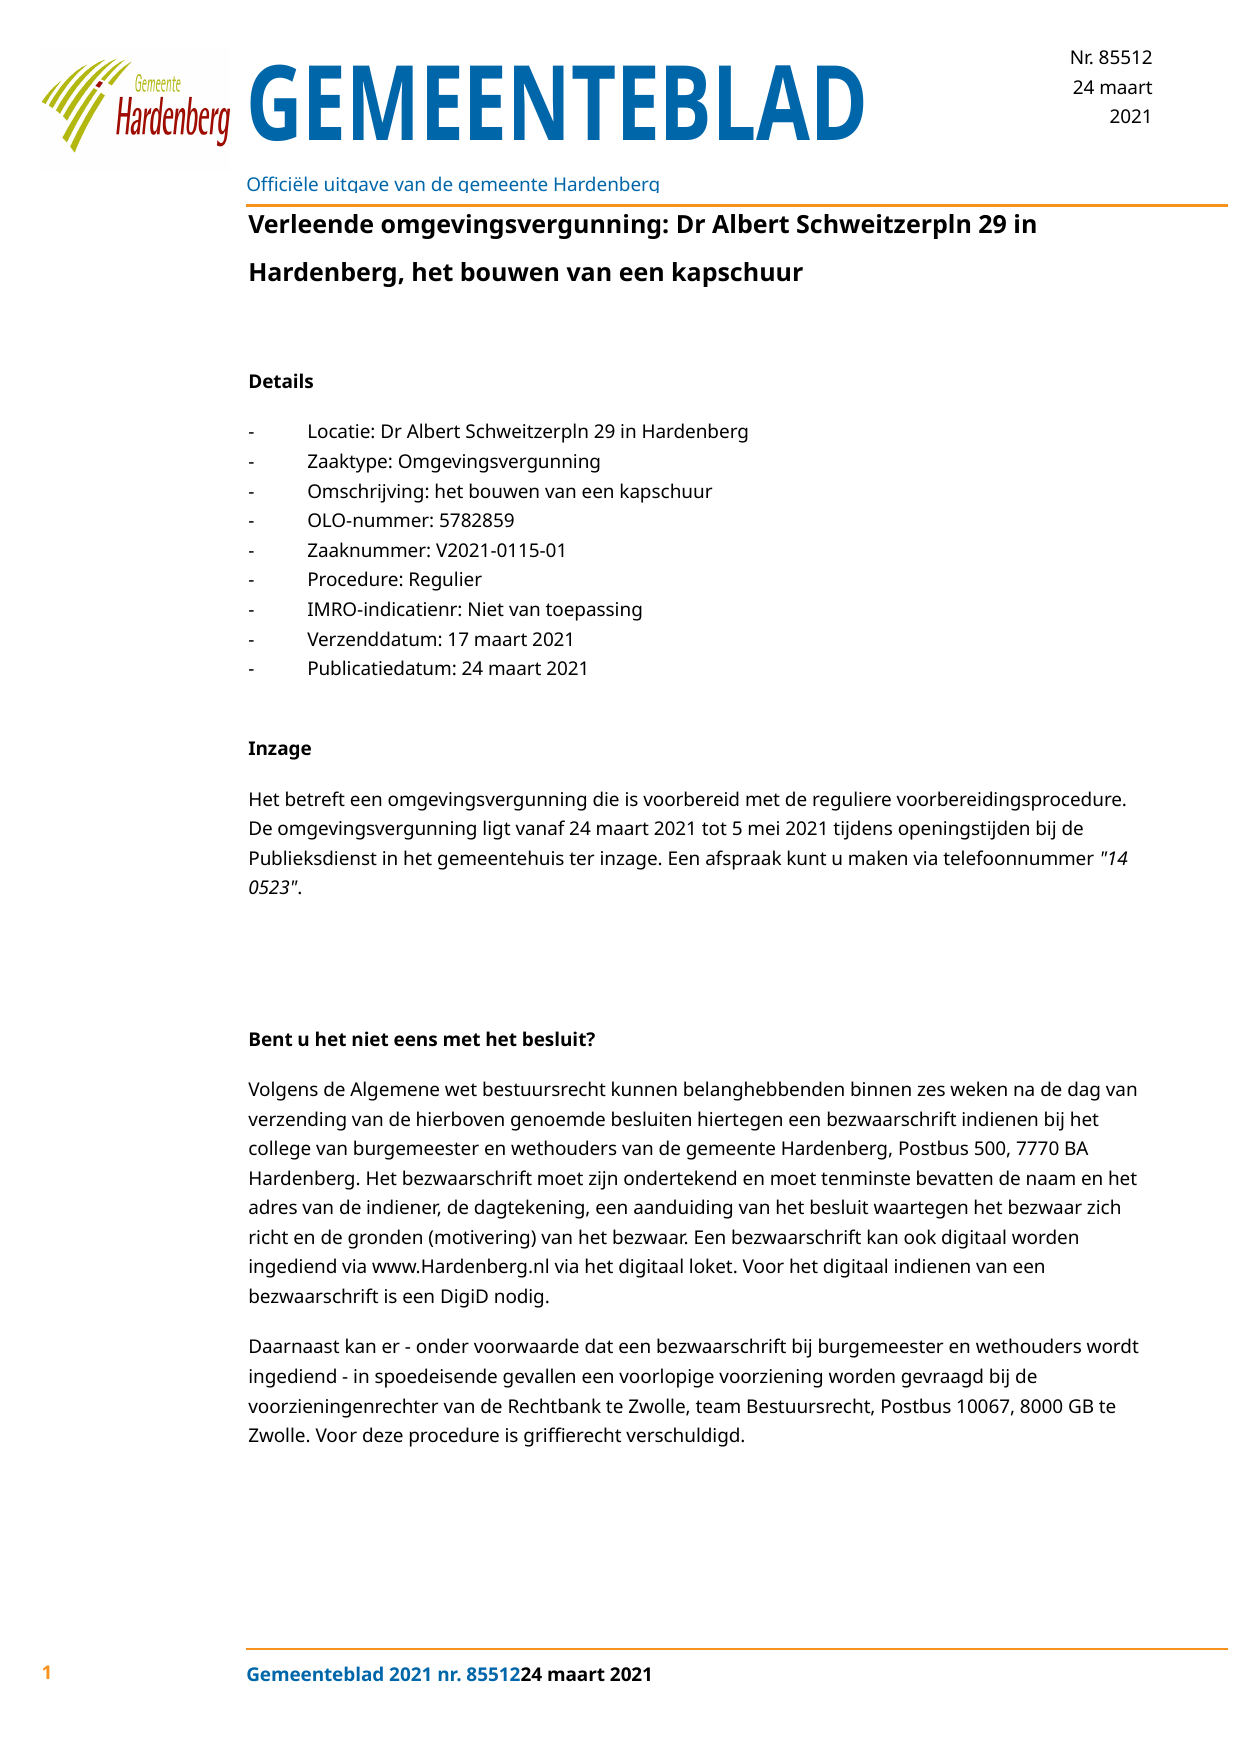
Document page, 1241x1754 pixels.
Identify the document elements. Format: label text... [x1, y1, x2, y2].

list Zaaknummer: V2021-0115-01 [248, 537, 1152, 563]
list Zaaktype: Omgevingsvergunning [248, 448, 1152, 474]
list OLO-nummer: 5782859 [248, 507, 1152, 533]
list Locatie: Dr Albert Schweitzerpln 29 in Hardenberg [248, 419, 1152, 444]
list IMRO-indicatienr: Niet van toepassing [248, 596, 1152, 622]
picture [41, 47, 231, 172]
text Details [248, 368, 1152, 394]
text Verleende omgevingsvergunning: Dr Albert Schweitzerpln 29 in Hardenberg, het bouwen van een kapschuur [248, 207, 1152, 288]
text Bent u het niet eens met het besluit? [248, 1026, 1152, 1052]
list Verzenddatum: 17 maart 2021 [248, 626, 1152, 652]
list Publicatiedatum: 24 maart 2021 [248, 655, 1152, 681]
text Het betreft een omgevingsvergunning die is voorbereid met de reguliere voorbereidingsprocedure. De omgevingsvergunning ligt vanaf 24 maart 2021 tot 5 mei 2021 tijdens openingstijden bij de Publieksdienst in het gemeentehuis ter inzage. Een afspraak kunt u maken via telefoonnummer "14 0523". [248, 786, 1152, 900]
text Volgens de Algemene wet bestuursrecht kunnen belanghebbenden binnen zes weken na de dag van verzending van de hierboven genoemde besluiten hiertegen een bezwaarschrift indienen bij het college van burgemeester en wethouders van de gemeente Hardenberg, Postbus 500, 7770 BA Hardenberg. Het bezwaarschrift moet zijn ondertekend en moet tenminste bevatten de naam en het adres van de indiener, de dagtekening, een aanduiding van het besluit waartegen het bezwaar zich richt en de gronden (motivering) van het bezwaar. Een bezwaarschrift kan ook digitaal worden ingediend via www.Hardenberg.nl via het digitaal loket. Voor het digitaal indienen van een bezwaarschrift is een DigiD nodig. [248, 1076, 1152, 1309]
text Inzage [248, 735, 1152, 761]
text Daarnaast kan er - onder voorwaarde dat een bezwaarschrift bij burgemeester en wethouders wordt ingediend - in spoedeisende gevallen een voorlopige voorziening worden gevraagd bij de voorzieningenrechter van de Rechtbank te Zwolle, team Bestuursrecht, Postbus 10067, 8000 GB te Zwolle. Voor deze procedure is griffierecht verschuldigd. [248, 1334, 1152, 1448]
list Omschrijving: het bouwen van een kapschuur [248, 478, 1152, 504]
list Procedure: Regulier [248, 567, 1152, 592]
